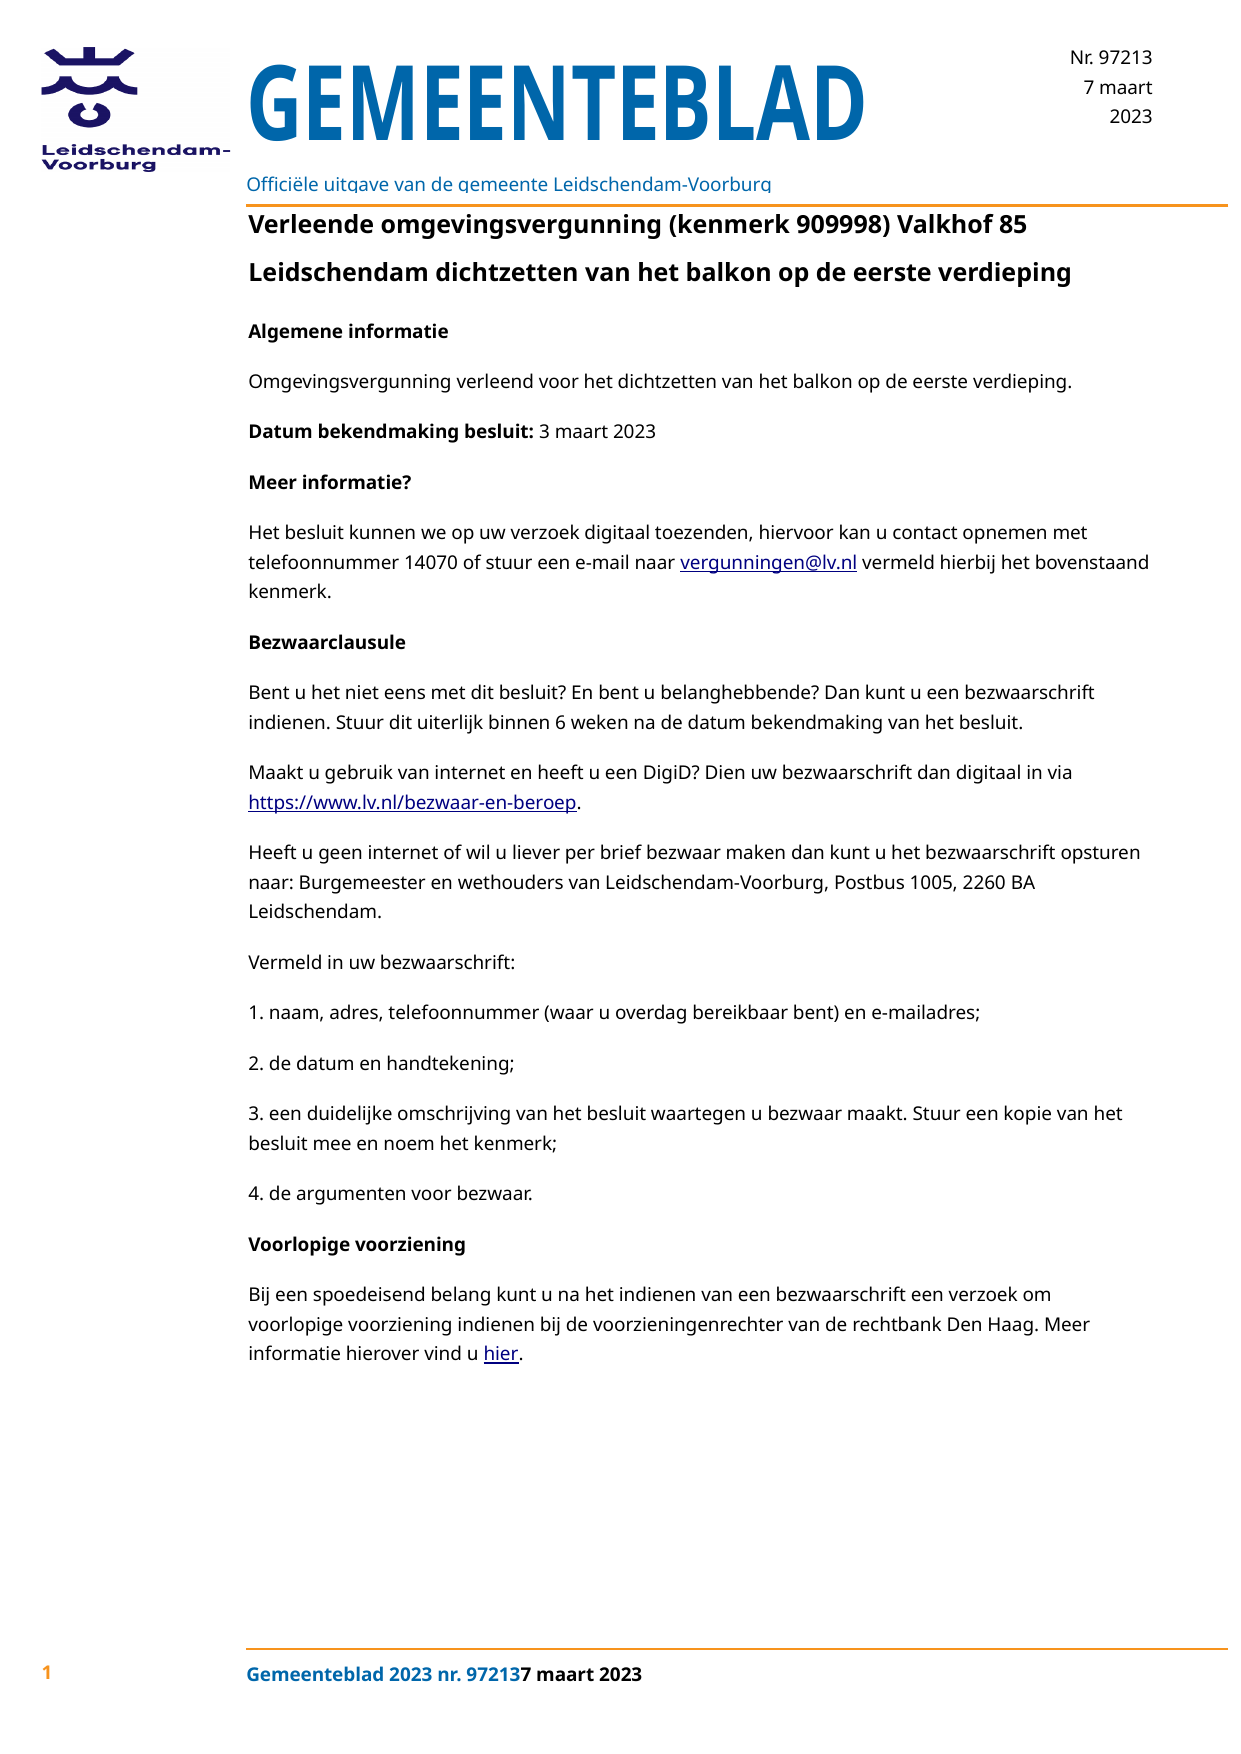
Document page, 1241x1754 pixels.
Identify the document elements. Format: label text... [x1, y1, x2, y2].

text Heeft u geen internet of wil u liever per brief bezwaar maken dan kunt u het bezwaarschrift opsturen naar: Burgemeester en wethouders van Leidschendam-Voorburg, Postbus 1005, 2260 BA Leidschendam. [248, 839, 1152, 924]
text Datum bekendmaking besluit: 3 maart 2023 [248, 419, 1152, 444]
text 3. een duidelijke omschrijving van het besluit waartegen u bezwaar maakt. Stuur een kopie van het besluit mee en noem het kenmerk; [248, 1100, 1152, 1156]
text Algemene informatie [248, 318, 1152, 344]
text Bij een spoedeisend belang kunt u na het indienen van een bezwaarschrift een verzoek om voorlopige voorziening indienen bij de voorzieningenrechter van de rechtbank Den Haag. Meer informatie hierover vind u hier. [248, 1281, 1152, 1366]
text Het besluit kunnen we op uw verzoek digitaal toezenden, hiervoor kan u contact opnemen met telefoonnummer 14070 of stuur een e-mail naar vergunningen@lv.nl vermeld hierbij het bovenstaand kenmerk. [248, 519, 1152, 604]
text Verleende omgevingsvergunning (kenmerk 909998) Valkhof 85 Leidschendam dichtzetten van het balkon op de eerste verdieping [248, 207, 1152, 288]
text Bent u het niet eens met dit besluit? En bent u belanghebbende? Dan kunt u een bezwaarschrift indienen. Stuur dit uiterlijk binnen 6 weken na de datum bekendmaking van het besluit. [248, 679, 1152, 735]
text 4. de argumenten voor bezwaar. [248, 1180, 1152, 1206]
text Maakt u gebruik van internet en heeft u een DigiD? Dien uw bezwaarschrift dan digitaal in via https://www.lv.nl/bezwaar-en-beroep. [248, 759, 1152, 815]
picture [41, 47, 231, 172]
text 2. de datum en handtekening; [248, 1050, 1152, 1076]
text Voorlopige voorziening [248, 1231, 1152, 1257]
text Meer informatie? [248, 469, 1152, 495]
text Bezwaarclausule [248, 629, 1152, 655]
text 1. naam, adres, telefoonnummer (waar u overdag bereikbaar bent) en e-mailadres; [248, 999, 1152, 1025]
text Omgevingsvergunning verleend voor het dichtzetten van het balkon op de eerste verdieping. [248, 368, 1152, 394]
text Vermeld in uw bezwaarschrift: [248, 949, 1152, 975]
